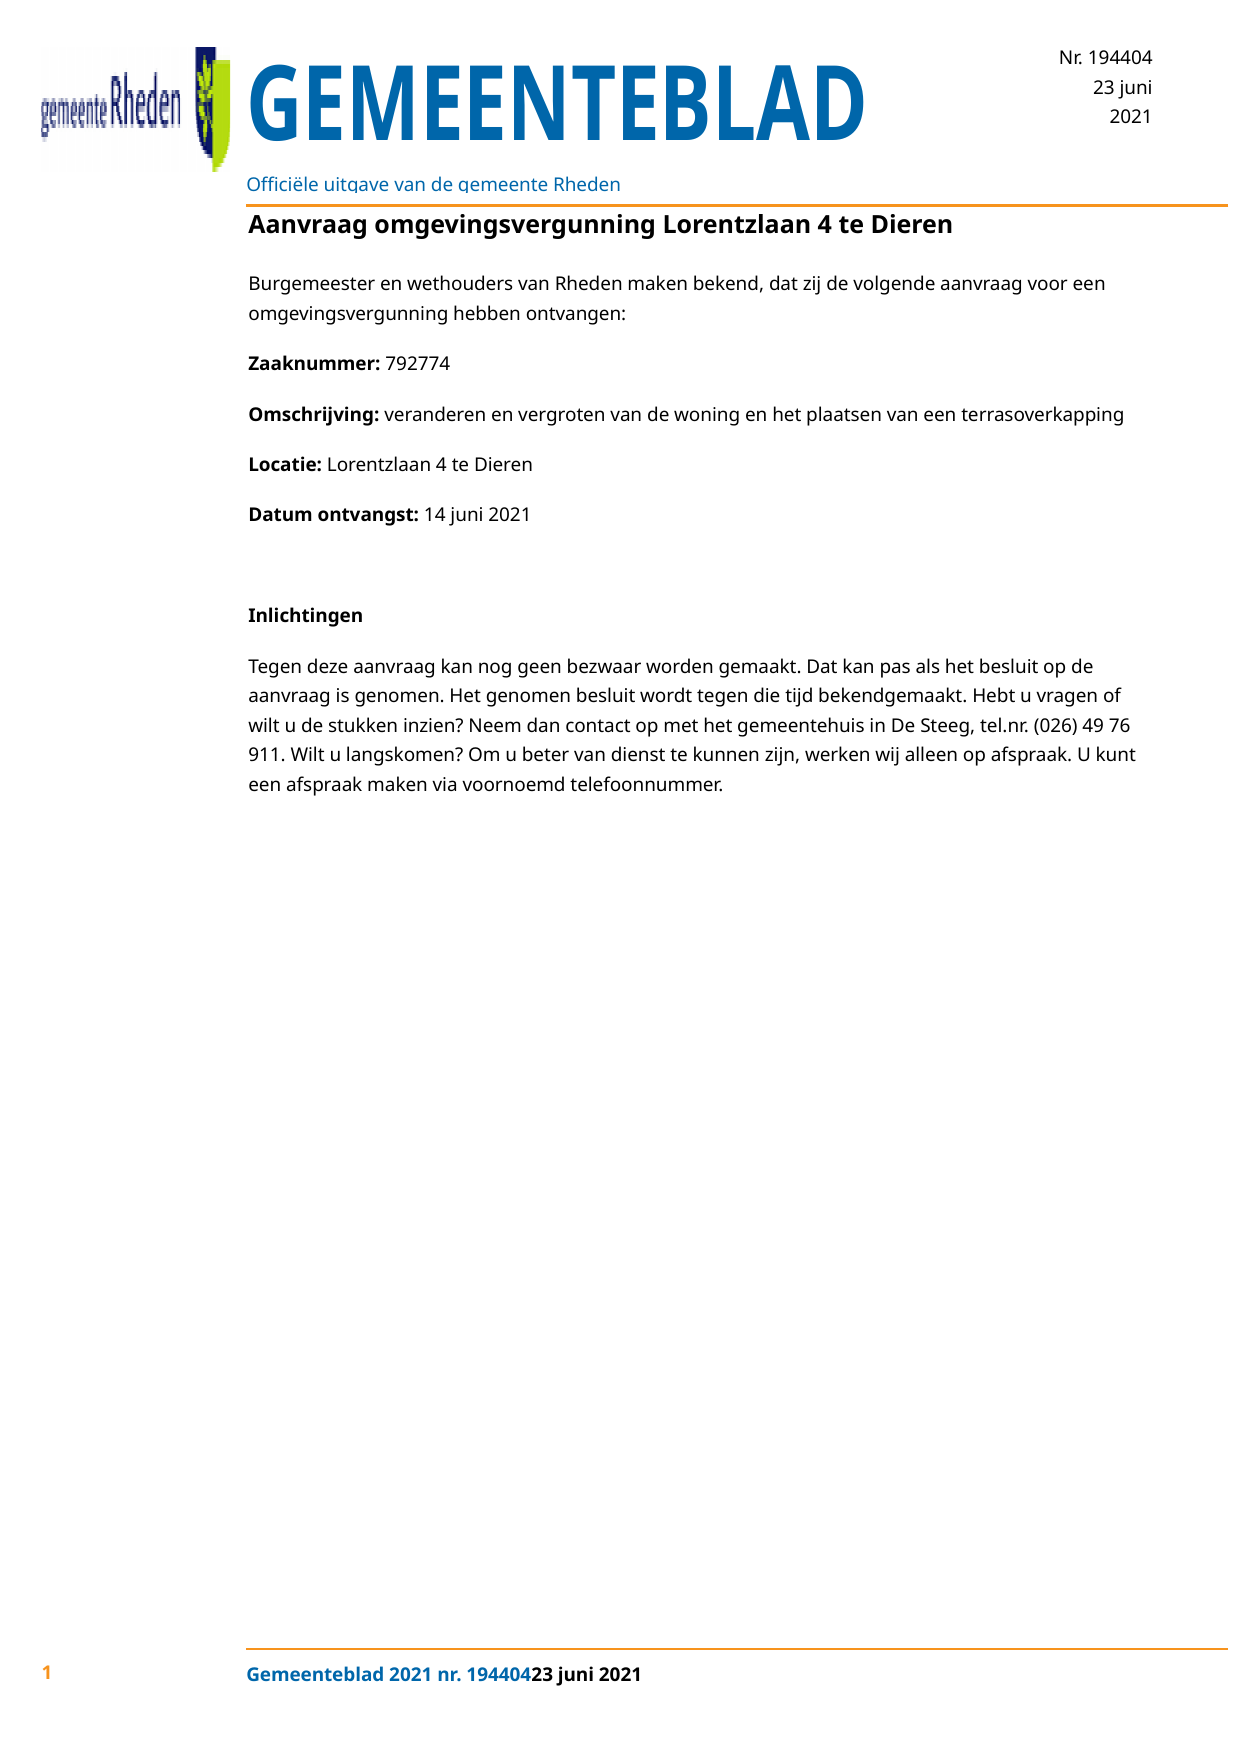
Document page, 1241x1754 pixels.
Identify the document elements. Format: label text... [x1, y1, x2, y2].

text Aanvraag omgevingsvergunning Lorentzlaan 4 te Dieren [248, 207, 1152, 241]
text Datum ontvangst: 14 juni 2021 [248, 502, 1152, 527]
text Inlichtingen [248, 602, 1152, 628]
picture [41, 47, 231, 172]
text Burgemeester en wethouders van Rheden maken bekend, dat zij de volgende aanvraag voor een omgevingsvergunning hebben ontvangen: [248, 270, 1152, 326]
text Omschrijving: veranderen en vergroten van de woning en het plaatsen van een terrasoverkapping [248, 401, 1152, 426]
text Locatie: Lorentzlaan 4 te Dieren [248, 451, 1152, 477]
text Tegen deze aanvraag kan nog geen bezwaar worden gemaakt. Dat kan pas als het besluit op de aanvraag is genomen. Het genomen besluit wordt tegen die tijd bekendgemaakt. Hebt u vragen of wilt u de stukken inzien? Neem dan contact op met het gemeentehuis in De Steeg, tel.nr. (026) 49 76 911. Wilt u langskomen? Om u beter van dienst te kunnen zijn, werken wij alleen op afspraak. U kunt een afspraak maken via voornoemd telefoonnummer. [248, 653, 1152, 797]
text Zaaknummer: 792774 [248, 350, 1152, 376]
